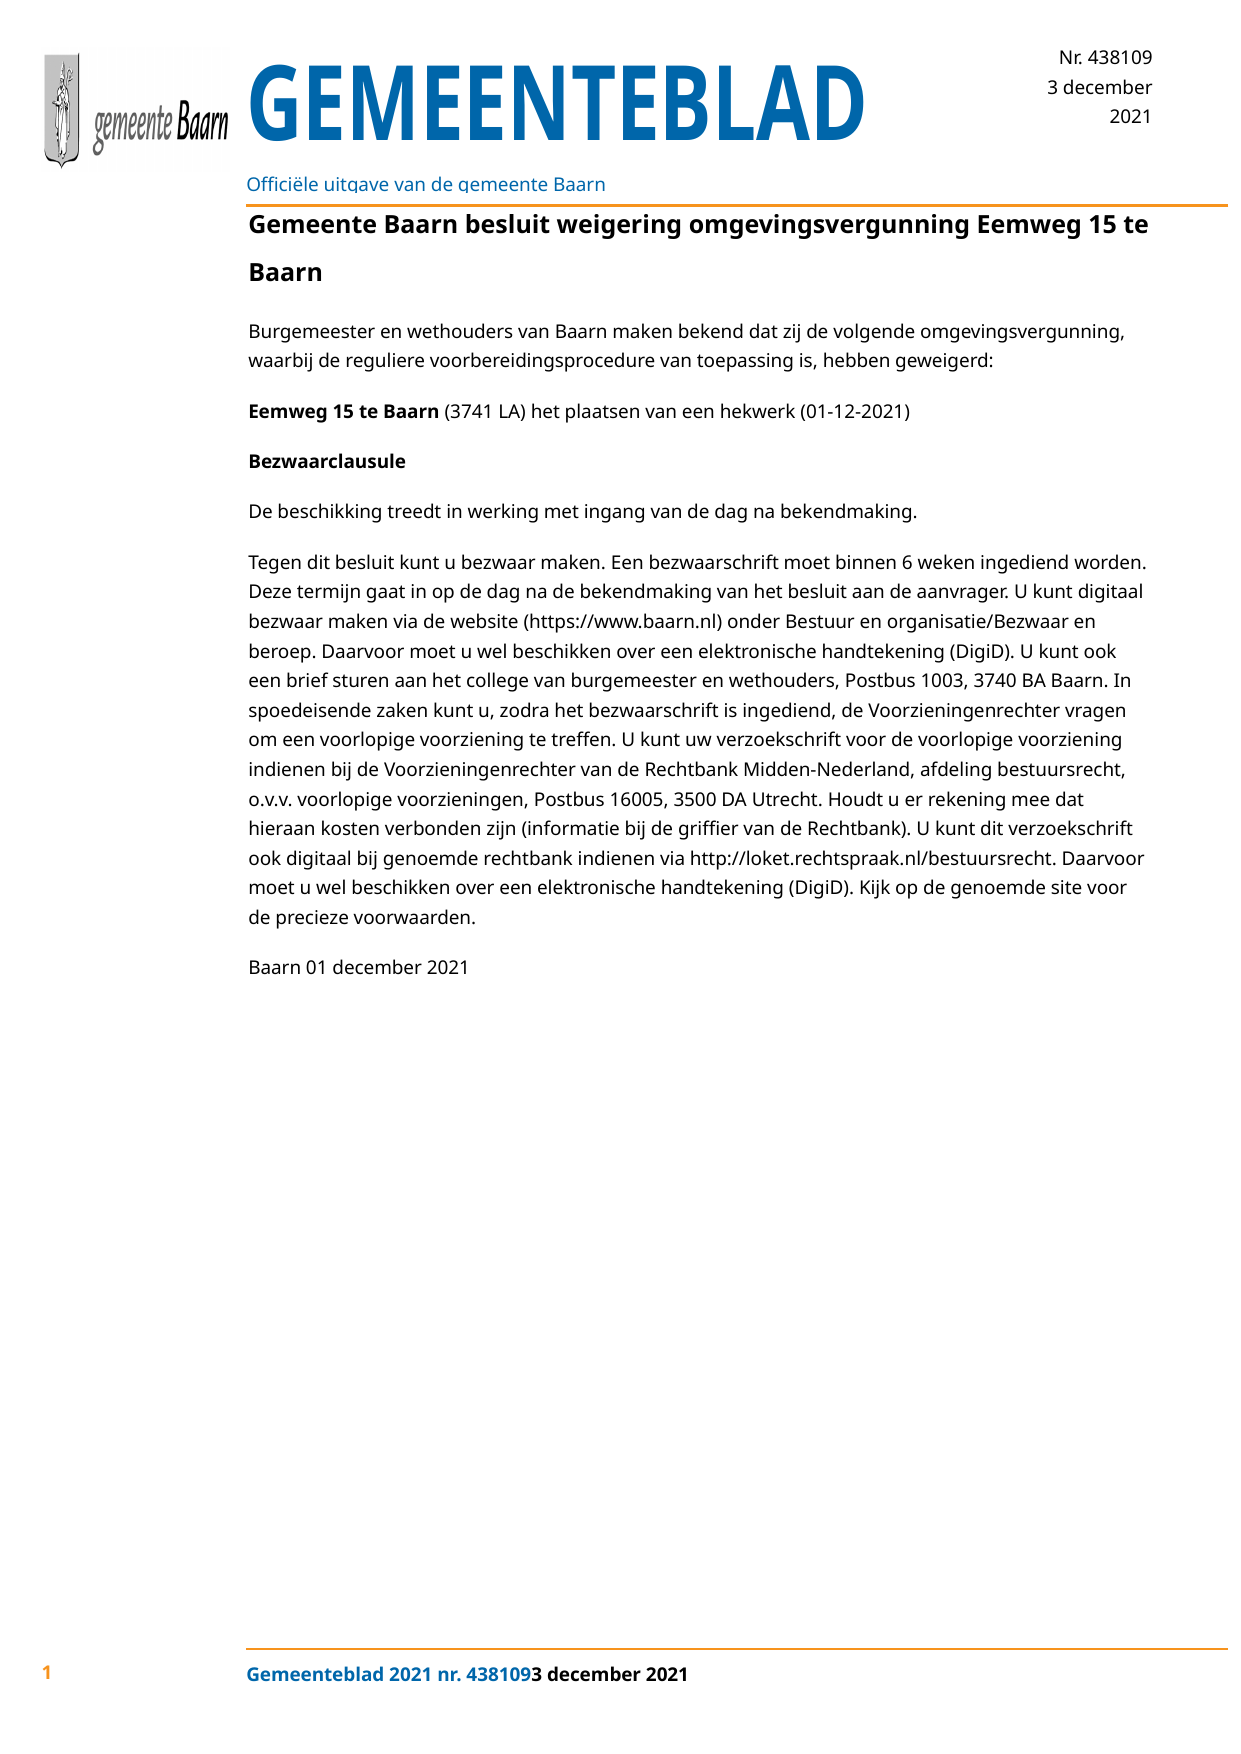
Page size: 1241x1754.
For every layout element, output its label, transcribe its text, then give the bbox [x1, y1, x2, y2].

text De beschikking treedt in werking met ingang van de dag na bekendmaking. [248, 499, 1152, 524]
text Gemeente Baarn besluit weigering omgevingsvergunning Eemweg 15 te Baarn [248, 207, 1152, 288]
text Bezwaarclausule [248, 448, 1152, 474]
text Eemweg 15 te Baarn (3741 LA) het plaatsen van een hekwerk (01-12-2021) [248, 398, 1152, 424]
text Baarn 01 december 2021 [248, 954, 1152, 980]
text Burgemeester en wethouders van Baarn maken bekend dat zij de volgende omgevingsvergunning, waarbij de reguliere voorbereidingsprocedure van toepassing is, hebben geweigerd: [248, 318, 1152, 373]
text Tegen dit besluit kunt u bezwaar maken. Een bezwaarschrift moet binnen 6 weken ingediend worden. Deze termijn gaat in op de dag na de bekendmaking van het besluit aan de aanvrager. U kunt digitaal bezwaar maken via de website (https://www.baarn.nl) onder Bestuur en organisatie/Bezwaar en beroep. Daarvoor moet u wel beschikken over een elektronische handtekening (DigiD). U kunt ook een brief sturen aan het college van burgemeester en wethouders, Postbus 1003, 3740 BA Baarn. In spoedeisende zaken kunt u, zodra het bezwaarschrift is ingediend, de Voorzieningenrechter vragen om een voorlopige voorziening te treffen. U kunt uw verzoekschrift voor de voorlopige voorziening indienen bij de Voorzieningenrechter van de Rechtbank Midden-Nederland, afdeling bestuursrecht, o.v.v. voorlopige voorzieningen, Postbus 16005, 3500 DA Utrecht. Houdt u er rekening mee dat hieraan kosten verbonden zijn (informatie bij de griffier van de Rechtbank). U kunt dit verzoekschrift ook digitaal bij genoemde rechtbank indienen via http://loket.rechtspraak.nl/bestuursrecht. Daarvoor moet u wel beschikken over een elektronische handtekening (DigiD). Kijk op de genoemde site voor de precieze voorwaarden. [248, 549, 1152, 930]
picture [41, 47, 231, 172]
